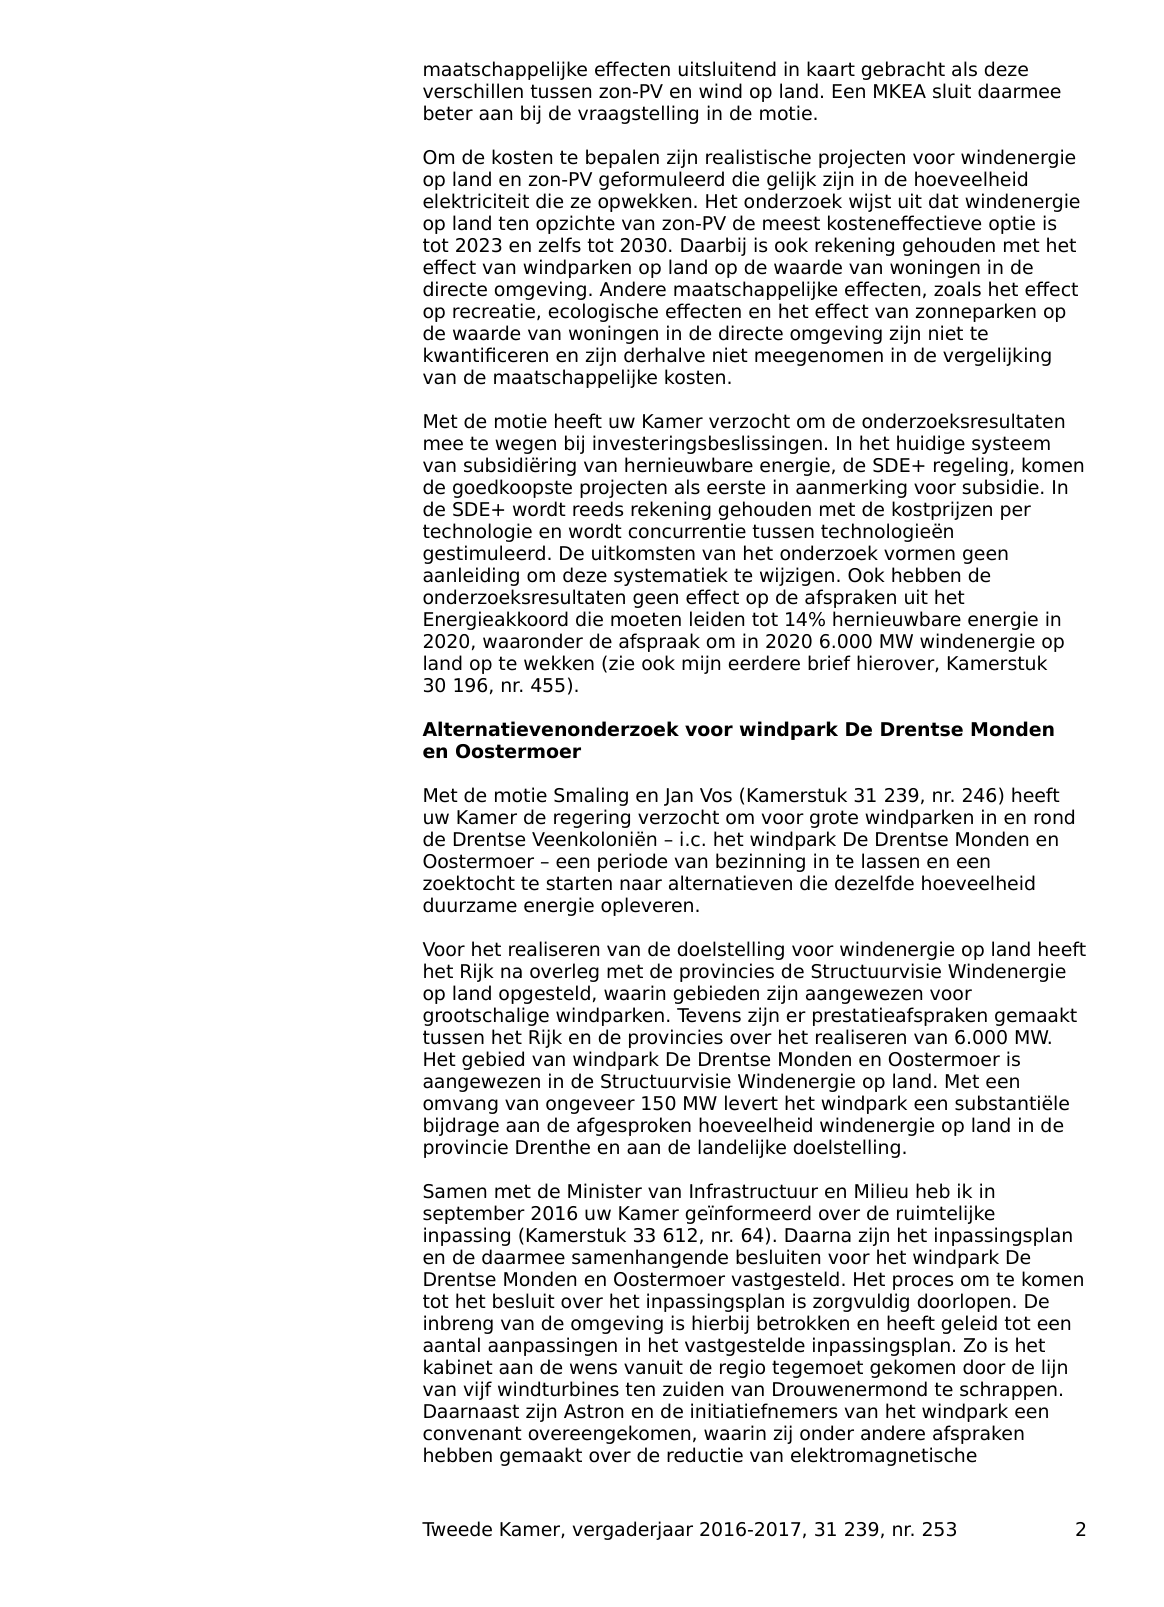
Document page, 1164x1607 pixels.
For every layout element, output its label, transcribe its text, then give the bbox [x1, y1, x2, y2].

text Om de kosten te bepalen zijn realistische projecten voor windenergie op land en zon-PV geformuleerd die gelijk zijn in de hoeveelheid elektriciteit die ze opwekken. Het onderzoek wijst uit dat windenergie op land ten opzichte van zon-PV de meest kosteneffectieve optie is tot 2023 en zelfs tot 2030. Daarbij is ook rekening gehouden met het effect van windparken op land op de waarde van woningen in de directe omgeving. Andere maatschappelijke effecten, zoals het effect op recreatie, ecologische effecten en het effect van zonneparken op de waarde van woningen in de directe omgeving zijn niet te kwantificeren en zijn derhalve niet meegenomen in de vergelijking van de maatschappelijke kosten. [422, 147, 1087, 389]
text Met de motie heeft uw Kamer verzocht om de onderzoeksresultaten mee te wegen bij investeringsbeslissingen. In het huidige systeem van subsidiëring van hernieuwbare energie, de SDE+ regeling, komen de goedkoopste projecten als eerste in aanmerking voor subsidie. In de SDE+ wordt reeds rekening gehouden met de kostprijzen per technologie en wordt concurrentie tussen technologieën gestimuleerd. De uitkomsten van het onderzoek vormen geen aanleiding om deze systematiek te wijzigen. Ook hebben de onderzoeksresultaten geen effect op de afspraken uit het Energieakkoord die moeten leiden tot 14% hernieuwbare energie in 2020, waaronder de afspraak om in 2020 6.000 MW windenergie op land op te wekken (zie ook mijn eerdere brief hierover, Kamerstuk 30 196, nr. 455). [422, 411, 1087, 697]
text maatschappelijke effecten uitsluitend in kaart gebracht als deze verschillen tussen zon-PV en wind op land. Een MKEA sluit daarmee beter aan bij de vraagstelling in de motie. [422, 59, 1087, 125]
text Voor het realiseren van de doelstelling voor windenergie op land heeft het Rijk na overleg met de provincies de Structuurvisie Windenergie op land opgesteld, waarin gebieden zijn aangewezen voor grootschalige windparken. Tevens zijn er prestatieafspraken gemaakt tussen het Rijk en de provincies over het realiseren van 6.000 MW. Het gebied van windpark De Drentse Monden en Oostermoer is aangewezen in de Structuurvisie Windenergie op land. Met een omvang van ongeveer 150 MW levert het windpark een substantiële bijdrage aan de afgesproken hoeveelheid windenergie op land in de provincie Drenthe en aan de landelijke doelstelling. [422, 939, 1087, 1159]
subtitle Alternatievenonderzoek voor windpark De Drentse Monden en Oostermoer [422, 719, 1087, 763]
text Samen met de Minister van Infrastructuur en Milieu heb ik in september 2016 uw Kamer geïnformeerd over de ruimtelijke inpassing (Kamerstuk 33 612, nr. 64). Daarna zijn het inpassingsplan en de daarmee samenhangende besluiten voor het windpark De Drentse Monden en Oostermoer vastgesteld. Het proces om te komen tot het besluit over het inpassingsplan is zorgvuldig doorlopen. De inbreng van de omgeving is hierbij betrokken en heeft geleid tot een aantal aanpassingen in het vastgestelde inpassingsplan. Zo is het kabinet aan de wens vanuit de regio tegemoet gekomen door de lijn van vijf windturbines ten zuiden van Drouwenermond te schrappen. Daarnaast zijn Astron en de initiatiefnemers van het windpark een convenant overeengekomen, waarin zij onder andere afspraken hebben gemaakt over de reductie van elektromagnetische [422, 1181, 1087, 1467]
text Met de motie Smaling en Jan Vos (Kamerstuk 31 239, nr. 246) heeft uw Kamer de regering verzocht om voor grote windparken in en rond de Drentse Veenkoloniën – i.c. het windpark De Drentse Monden en Oostermoer – een periode van bezinning in te lassen en een zoektocht te starten naar alternatieven die dezelfde hoeveelheid duurzame energie opleveren. [422, 785, 1087, 917]
